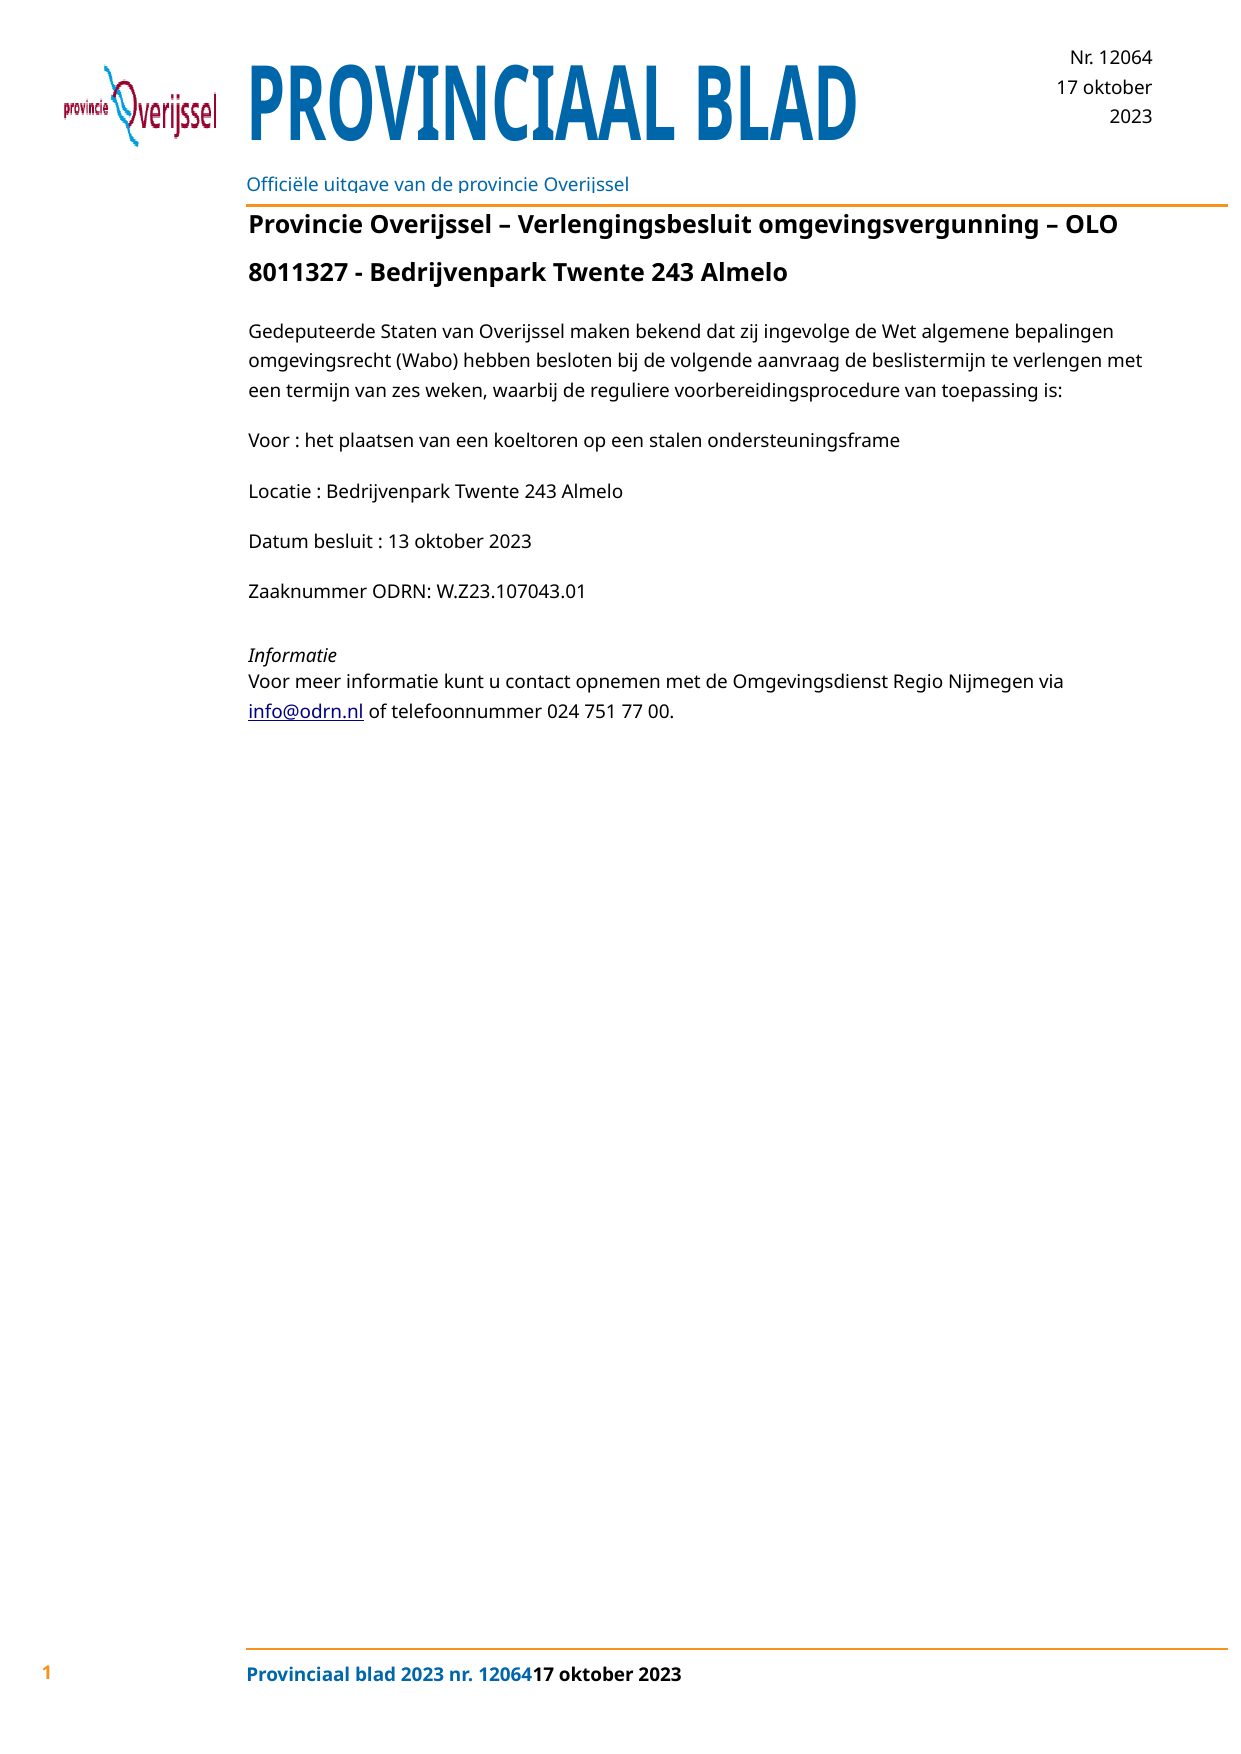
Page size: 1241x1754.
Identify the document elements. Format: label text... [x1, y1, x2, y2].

picture [41, 47, 231, 172]
text Gedeputeerde Staten van Overijssel maken bekend dat zij ingevolge de Wet algemene bepalingen omgevingsrecht (Wabo) hebben besloten bij de volgende aanvraag de beslistermijn te verlengen met een termijn van zes weken, waarbij de reguliere voorbereidingsprocedure van toepassing is: [248, 318, 1152, 403]
text Locatie : Bedrijvenpark Twente 243 Almelo [248, 478, 1152, 504]
text Voor meer informatie kunt u contact opnemen met de Omgevingsdienst Regio Nijmegen via info@odrn.nl of telefoonnummer 024 751 77 00. [248, 668, 1152, 724]
text Datum besluit : 13 oktober 2023 [248, 528, 1152, 554]
text Zaaknummer ODRN: W.Z23.107043.01 [248, 579, 1152, 604]
text Voor : het plaatsen van een koeltoren op een stalen ondersteuningsframe [248, 427, 1152, 453]
text Provincie Overijssel – Verlengingsbesluit omgevingsvergunning – OLO 8011327 - Bedrijvenpark Twente 243 Almelo [248, 207, 1152, 288]
text Informatie [248, 643, 1152, 668]
